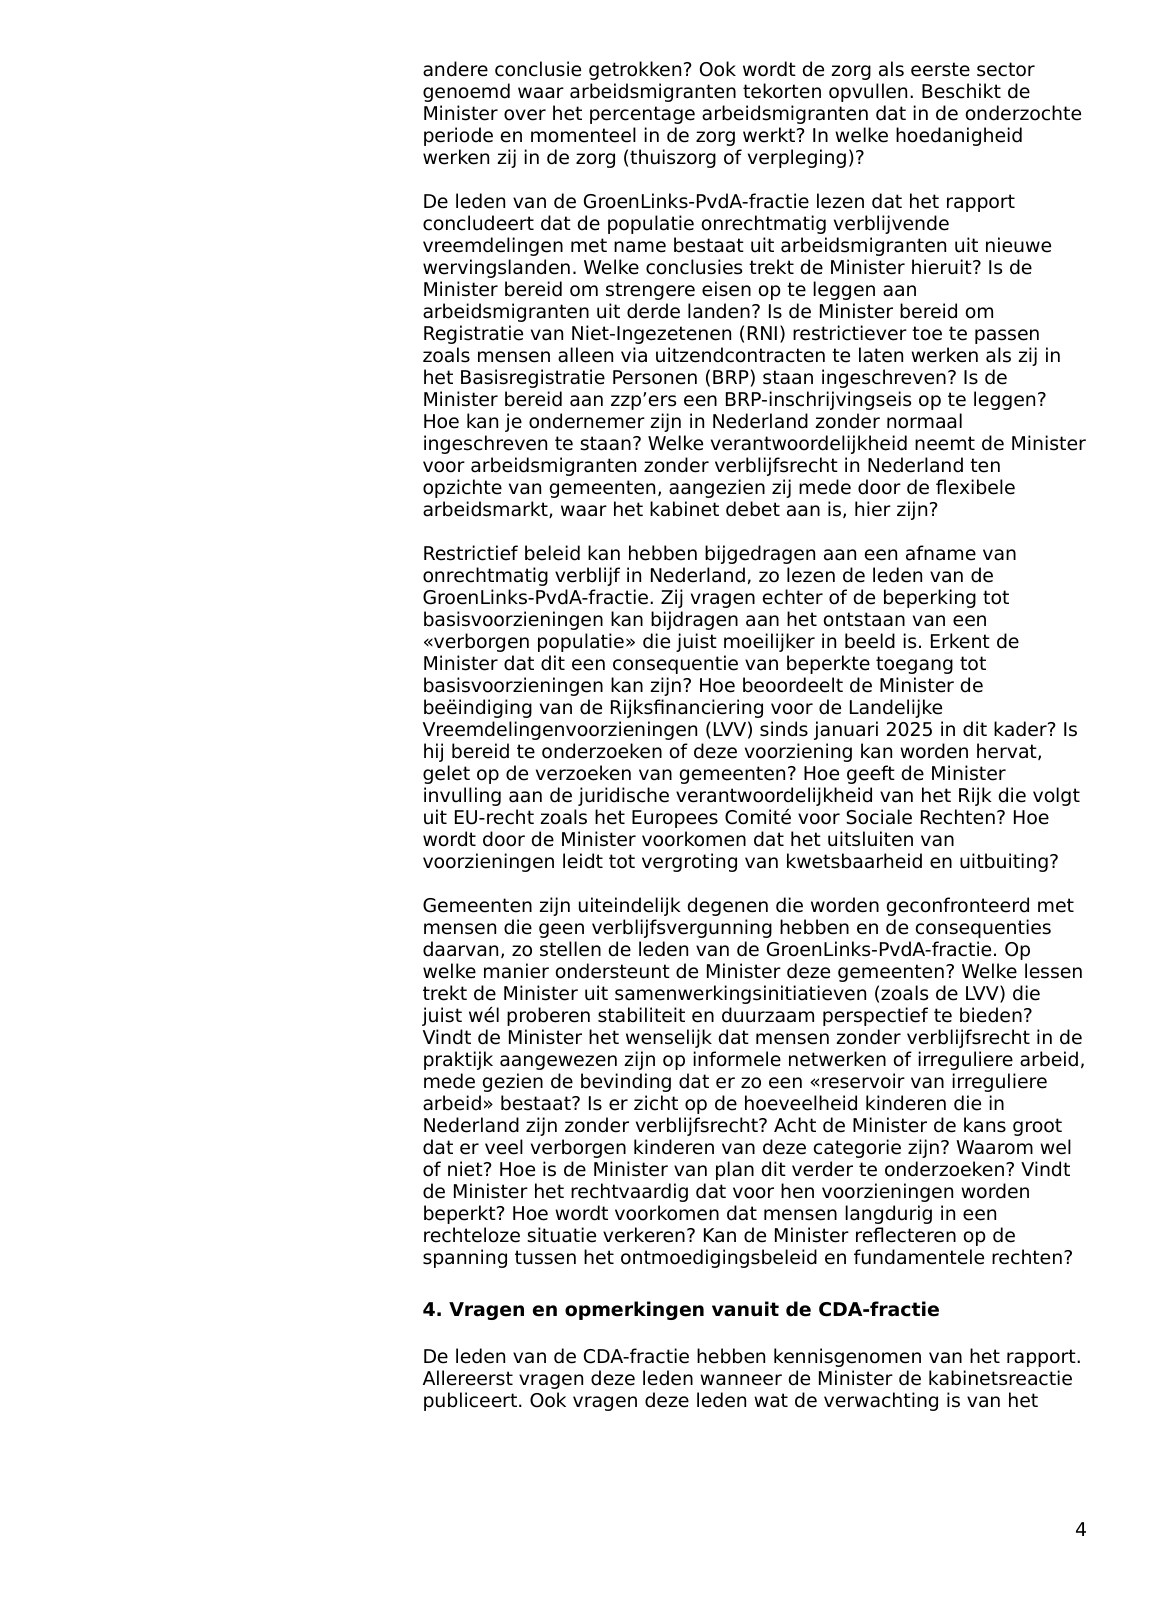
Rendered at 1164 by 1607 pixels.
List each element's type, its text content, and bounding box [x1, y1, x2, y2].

text Restrictief beleid kan hebben bijgedragen aan een afname van onrechtmatig verblijf in Nederland, zo lezen de leden van de GroenLinks-PvdA-fractie. Zij vragen echter of de beperking tot basisvoorzieningen kan bijdragen aan het ontstaan van een «verborgen populatie» die juist moeilijker in beeld is. Erkent de Minister dat dit een consequentie van beperkte toegang tot basisvoorzieningen kan zijn? Hoe beoordeelt de Minister de beëindiging van de Rijksfinanciering voor de Landelijke Vreemdelingenvoorzieningen (LVV) sinds januari 2025 in dit kader? Is hij bereid te onderzoeken of deze voorziening kan worden hervat, gelet op de verzoeken van gemeenten? Hoe geeft de Minister invulling aan de juridische verantwoordelijkheid van het Rijk die volgt uit EU-recht zoals het Europees Comité voor Sociale Rechten? Hoe wordt door de Minister voorkomen dat het uitsluiten van voorzieningen leidt tot vergroting van kwetsbaarheid en uitbuiting? [422, 543, 1087, 873]
text Gemeenten zijn uiteindelijk degenen die worden geconfronteerd met mensen die geen verblijfsvergunning hebben en de consequenties daarvan, zo stellen de leden van de GroenLinks-PvdA-fractie. Op welke manier ondersteunt de Minister deze gemeenten? Welke lessen trekt de Minister uit samenwerkingsinitiatieven (zoals de LVV) die juist wél proberen stabiliteit en duurzaam perspectief te bieden? Vindt de Minister het wenselijk dat mensen zonder verblijfsrecht in de praktijk aangewezen zijn op informele netwerken of irreguliere arbeid, mede gezien de bevinding dat er zo een «reservoir van irreguliere arbeid» bestaat? Is er zicht op de hoeveelheid kinderen die in Nederland zijn zonder verblijfsrecht? Acht de Minister de kans groot dat er veel verborgen kinderen van deze categorie zijn? Waarom wel of niet? Hoe is de Minister van plan dit verder te onderzoeken? Vindt de Minister het rechtvaardig dat voor hen voorzieningen worden beperkt? Hoe wordt voorkomen dat mensen langdurig in een rechteloze situatie verkeren? Kan de Minister reflecteren op de spanning tussen het ontmoedigingsbeleid en fundamentele rechten? [422, 895, 1087, 1268]
subtitle 4. Vragen en opmerkingen vanuit de CDA-fractie [422, 1298, 1087, 1321]
text De leden van de GroenLinks-PvdA-fractie lezen dat het rapport concludeert dat de populatie onrechtmatig verblijvende vreemdelingen met name bestaat uit arbeidsmigranten uit nieuwe wervingslanden. Welke conclusies trekt de Minister hieruit? Is de Minister bereid om strengere eisen op te leggen aan arbeidsmigranten uit derde landen? Is de Minister bereid om Registratie van Niet-Ingezetenen (RNI) restrictiever toe te passen zoals mensen alleen via uitzendcontracten te laten werken als zij in het Basisregistratie Personen (BRP) staan ingeschreven? Is de Minister bereid aan zzp’ers een BRP-inschrijvingseis op te leggen? Hoe kan je ondernemer zijn in Nederland zonder normaal ingeschreven te staan? Welke verantwoordelijkheid neemt de Minister voor arbeidsmigranten zonder verblijfsrecht in Nederland ten opzichte van gemeenten, aangezien zij mede door de flexibele arbeidsmarkt, waar het kabinet debet aan is, hier zijn? [422, 191, 1087, 521]
text De leden van de CDA-fractie hebben kennisgenomen van het rapport. Allereerst vragen deze leden wanneer de Minister de kabinetsreactie publiceert. Ook vragen deze leden wat de verwachting is van het [422, 1346, 1087, 1411]
text andere conclusie getrokken? Ook wordt de zorg als eerste sector genoemd waar arbeidsmigranten tekorten opvullen. Beschikt de Minister over het percentage arbeidsmigranten dat in de onderzochte periode en momenteel in de zorg werkt? In welke hoedanigheid werken zij in de zorg (thuiszorg of verpleging)? [422, 59, 1087, 169]
